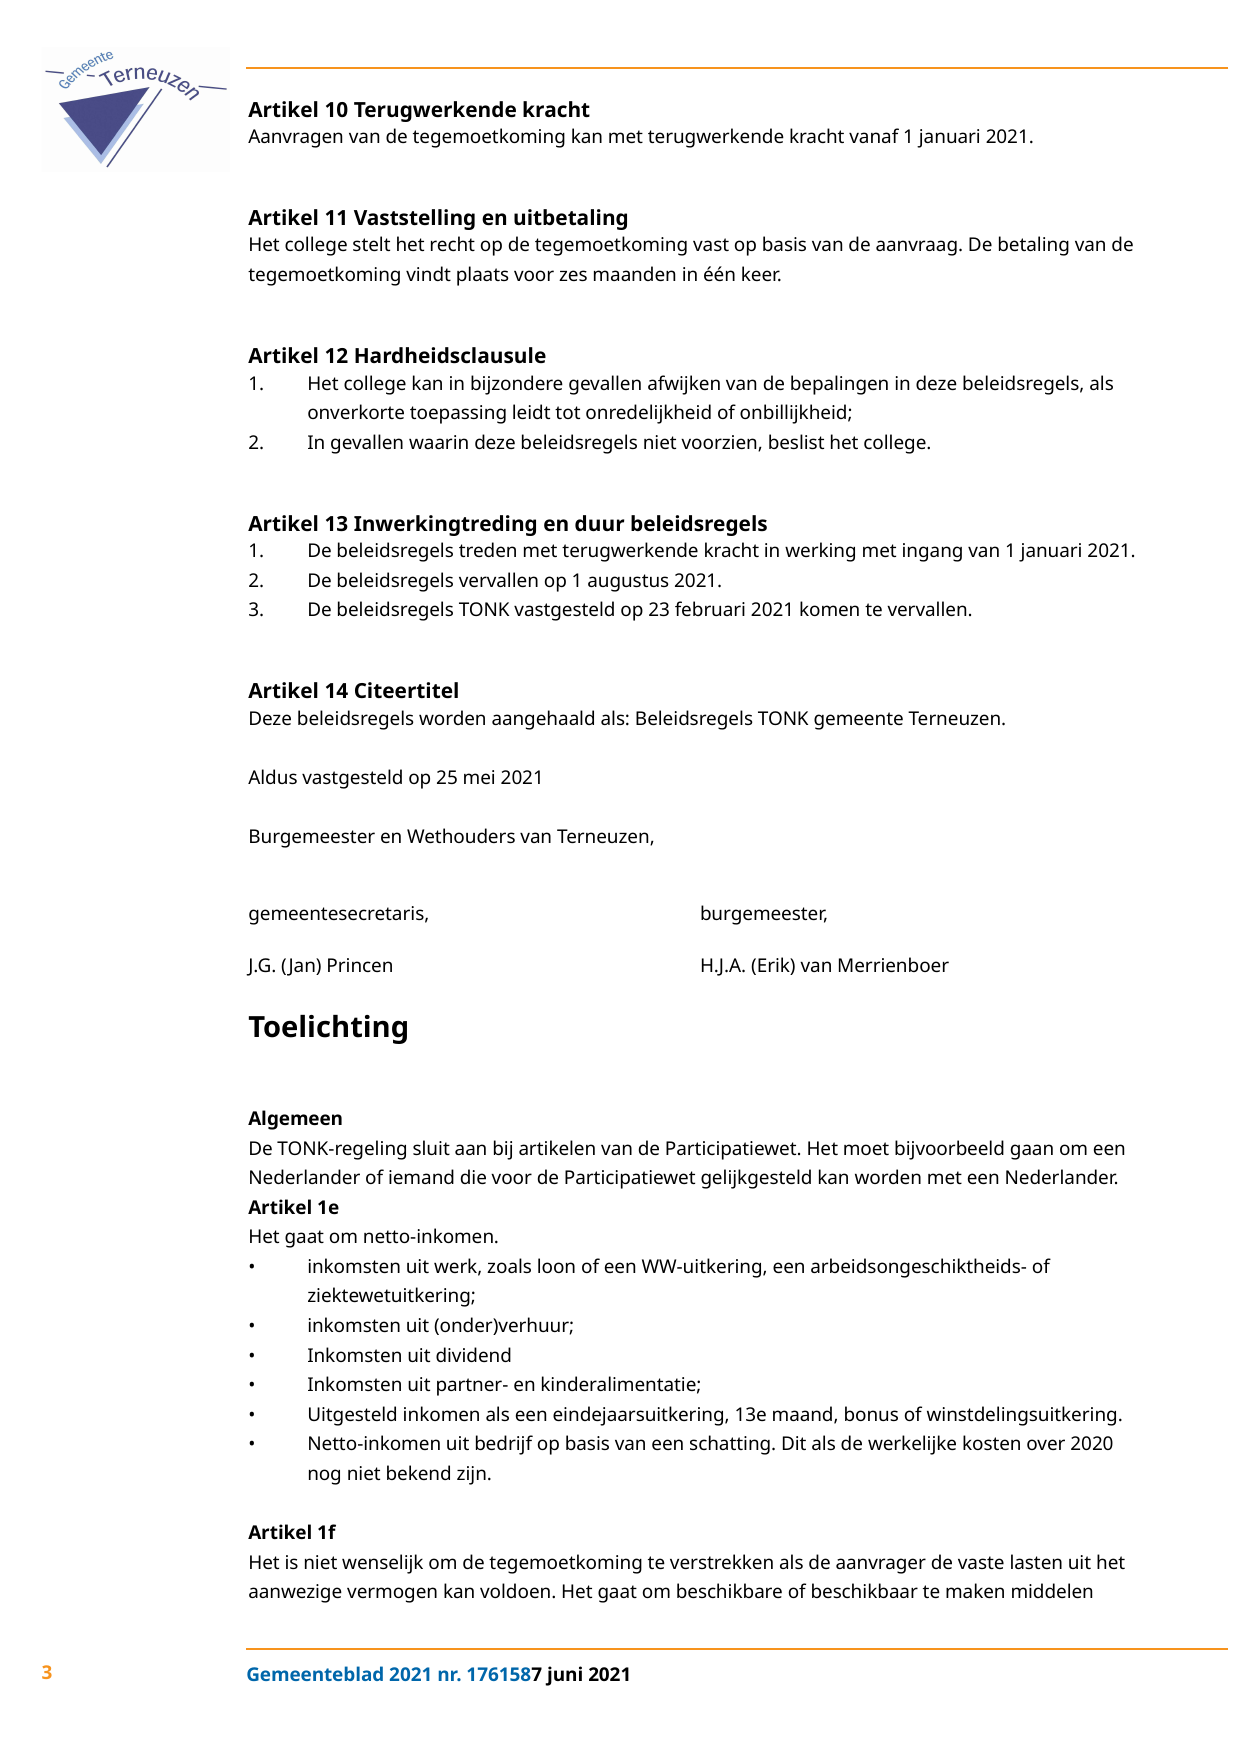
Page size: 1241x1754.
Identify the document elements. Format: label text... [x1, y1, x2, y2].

text De TONK-regeling sluit aan bij artikelen van de Participatiewet. Het moet bijvoorbeeld gaan om een Nederlander of iemand die voor de Participatiewet gelijkgesteld kan worden met een Nederlander. [248, 1135, 1152, 1190]
table_header Burgemeester en Wethouders van Terneuzen, [248, 823, 1152, 849]
list Het college kan in bijzondere gevallen afwijken van de bepalingen in deze beleidsregels, als onverkorte toepassing leidt tot onredelijkheid of onbillijkheid; [248, 370, 1152, 425]
text Artikel 13 Inwerkingtreding en duur beleidsregels [248, 509, 1152, 537]
table_cell H.J.A. (Erik) van Merrienboer [700, 952, 1152, 978]
list In gevallen waarin deze beleidsregels niet voorzien, beslist het college. [248, 429, 1152, 454]
text Algemeen [248, 1105, 1152, 1131]
text Artikel 14 Citeertitel [248, 676, 1152, 705]
list ziektewetuitkering; [248, 1283, 1152, 1308]
table_cell J.G. (Jan) Princen [248, 952, 700, 978]
text Het is niet wenselijk om de tegemoetkoming te verstrekken als de aanvrager de vaste lasten uit het aanwezige vermogen kan voldoen. Het gaat om beschikbare of beschikbaar te maken middelen [248, 1549, 1152, 1604]
text Aanvragen van de tegemoetkoming kan met terugwerkende kracht vanaf 1 januari 2021. [248, 123, 1152, 149]
list De beleidsregels vervallen op 1 augustus 2021. [248, 567, 1152, 593]
list Inkomsten uit dividend [248, 1342, 1152, 1367]
list Uitgesteld inkomen als een eindejaarsuitkering, 13e maand, bonus of winstdelingsuitkering. [248, 1401, 1152, 1427]
text Artikel 10 Terugwerkende kracht [248, 95, 1152, 123]
text Het college stelt het recht op de tegemoetkoming vast op basis van de aanvraag. De betaling van de tegemoetkoming vindt plaats voor zes maanden in één keer. [248, 232, 1152, 287]
table_cell burgemeester, [700, 901, 1152, 926]
text Toelichting [248, 1007, 1152, 1046]
list De beleidsregels treden met terugwerkende kracht in werking met ingang van 1 januari 2021. [248, 537, 1152, 563]
text Artikel 1f [248, 1519, 1152, 1545]
list inkomsten uit (onder)verhuur; [248, 1312, 1152, 1338]
text Deze beleidsregels worden aangehaald als: Beleidsregels TONK gemeente Terneuzen. [248, 705, 1152, 731]
text Aldus vastgesteld op 25 mei 2021 [248, 764, 1152, 790]
text Artikel 11 Vaststelling en uitbetaling [248, 203, 1152, 232]
list inkomsten uit werk, zoals loon of een WW-uitkering, een arbeidsongeschiktheids- of [248, 1253, 1152, 1279]
text Artikel 1e [248, 1194, 1152, 1219]
table_cell [248, 875, 1152, 901]
picture [41, 47, 231, 172]
table_cell gemeentesecretaris, [248, 901, 700, 926]
table_cell [248, 926, 1152, 952]
list De beleidsregels TONK vastgesteld op 23 februari 2021 komen te vervallen. [248, 596, 1152, 622]
table_cell [248, 849, 1152, 875]
list Netto-inkomen uit bedrijf op basis van een schatting. Dit als de werkelijke kosten over 2020 nog niet bekend zijn. [248, 1431, 1152, 1486]
text Het gaat om netto-inkomen. [248, 1223, 1152, 1249]
text Artikel 12 Hardheidsclausule [248, 341, 1152, 370]
list Inkomsten uit partner- en kinderalimentatie; [248, 1371, 1152, 1397]
